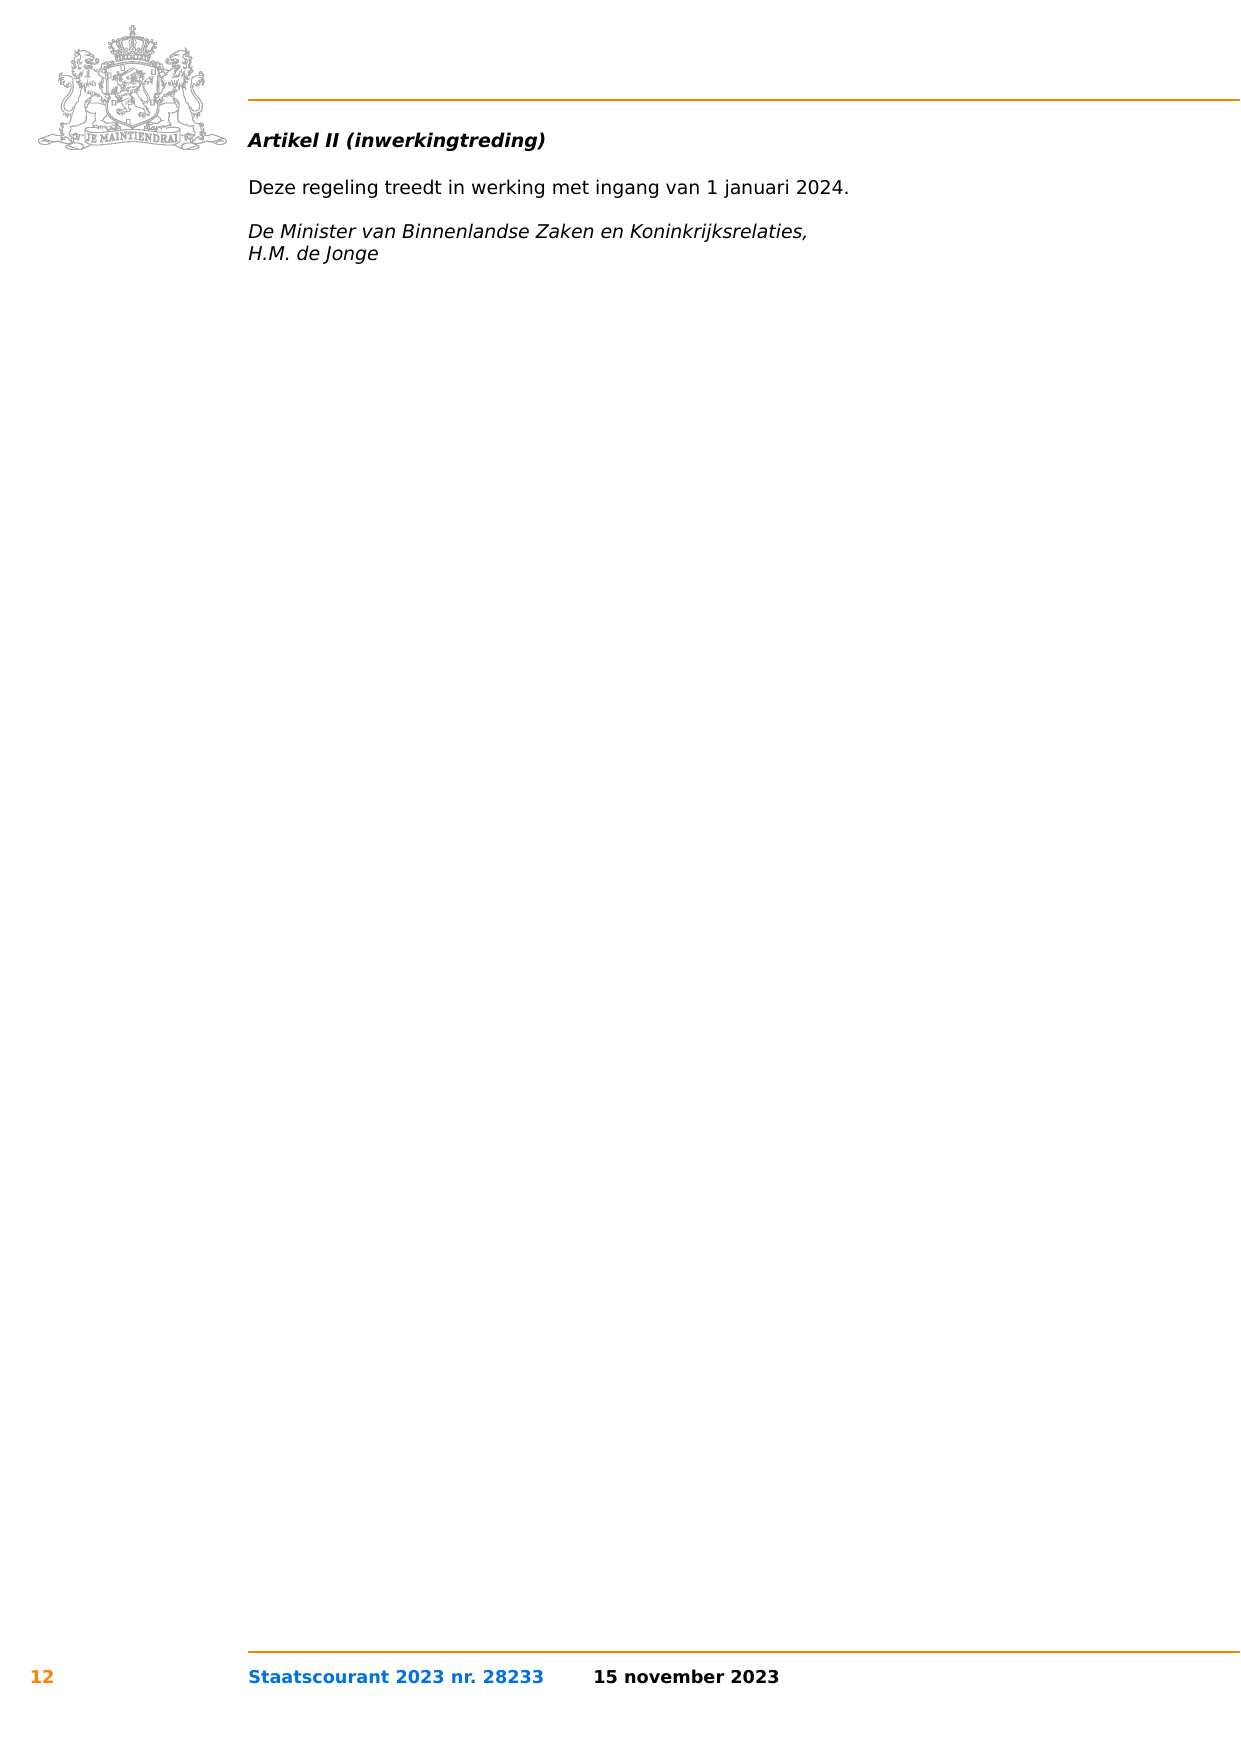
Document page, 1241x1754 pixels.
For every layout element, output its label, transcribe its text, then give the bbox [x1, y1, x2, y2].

text De Minister van Binnenlandse Zaken en Koninkrijksrelaties, H.M. de Jonge [248, 221, 1163, 265]
text Deze regeling treedt in werking met ingang van 1 januari 2024. [248, 177, 1163, 199]
picture [38, 25, 227, 150]
subtitle Artikel II (inwerkingtreding) [248, 130, 1163, 152]
